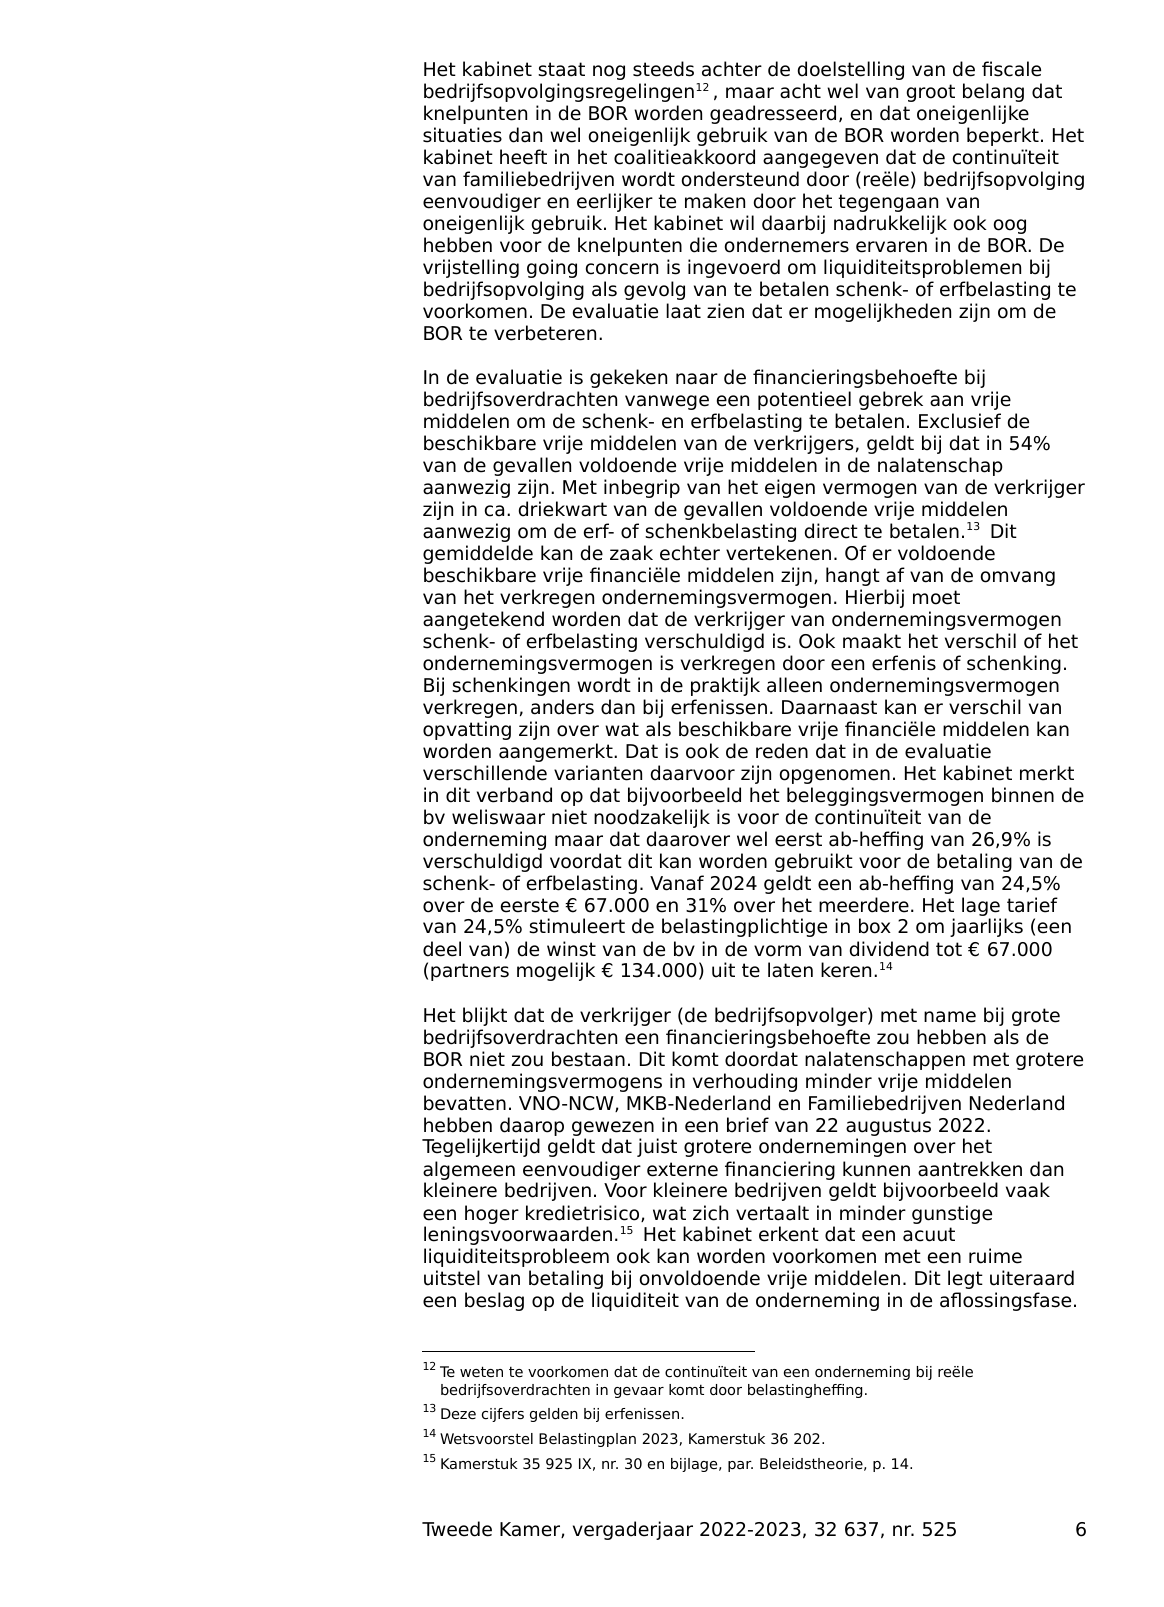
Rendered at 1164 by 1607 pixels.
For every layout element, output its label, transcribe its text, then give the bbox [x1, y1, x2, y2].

text Het blijkt dat de verkrijger (de bedrijfsopvolger) met name bij grote bedrijfsoverdrachten een financieringsbehoefte zou hebben als de BOR niet zou bestaan. Dit komt doordat nalatenschappen met grotere ondernemingsvermogens in verhouding minder vrije middelen bevatten. VNO-NCW, MKB-Nederland en Familiebedrijven Nederland hebben daarop gewezen in een brief van 22 augustus 2022. Tegelijkertijd geldt dat juist grotere ondernemingen over het algemeen eenvoudiger externe financiering kunnen aantrekken dan kleinere bedrijven. Voor kleinere bedrijven geldt bijvoorbeeld vaak een hoger kredietrisico, wat zich vertaalt in minder gunstige leningsvoorwaarden. Het kabinet erkent dat een acuut liquiditeitsprobleem ook kan worden voorkomen met een ruime uitstel van betaling bij onvoldoende vrije middelen. Dit legt uiteraard een beslag op de liquiditeit van de onderneming in de aflossingsfase. [422, 1004, 1087, 1312]
text Wetsvoorstel Belastingplan 2023, Kamerstuk 36 202. [422, 1427, 1087, 1449]
text Deze cijfers gelden bij erfenissen. [422, 1402, 1087, 1424]
text Kamerstuk 35 925 IX, nr. 30 en bijlage, par. Beleidstheorie, p. 14. [422, 1452, 1087, 1474]
text Te weten te voorkomen dat de continuïteit van een onderneming bij reële bedrijfsoverdrachten in gevaar komt door belastingheffing. [422, 1360, 1087, 1399]
text In de evaluatie is gekeken naar de financieringsbehoefte bij bedrijfsoverdrachten vanwege een potentieel gebrek aan vrije middelen om de schenk- en erfbelasting te betalen. Exclusief de beschikbare vrije middelen van de verkrijgers, geldt bij dat in 54% van de gevallen voldoende vrije middelen in de nalatenschap aanwezig zijn. Met inbegrip van het eigen vermogen van de verkrijger zijn in ca. driekwart van de gevallen voldoende vrije middelen aanwezig om de erf- of schenkbelasting direct te betalen. Dit gemiddelde kan de zaak echter vertekenen. Of er voldoende beschikbare vrije financiële middelen zijn, hangt af van de omvang van het verkregen ondernemingsvermogen. Hierbij moet aangetekend worden dat de verkrijger van ondernemingsvermogen schenk- of erfbelasting verschuldigd is. Ook maakt het verschil of het ondernemingsvermogen is verkregen door een erfenis of schenking. Bij schenkingen wordt in de praktijk alleen ondernemingsvermogen verkregen, anders dan bij erfenissen. Daarnaast kan er verschil van opvatting zijn over wat als beschikbare vrije financiële middelen kan worden aangemerkt. Dat is ook de reden dat in de evaluatie verschillende varianten daarvoor zijn opgenomen. Het kabinet merkt in dit verband op dat bijvoorbeeld het beleggingsvermogen binnen de bv weliswaar niet noodzakelijk is voor de continuïteit van de onderneming maar dat daarover wel eerst ab-heffing van 26,9% is verschuldigd voordat dit kan worden gebruikt voor de betaling van de schenk- of erfbelasting. Vanaf 2024 geldt een ab-heffing van 24,5% over de eerste € 67.000 en 31% over het meerdere. Het lage tarief van 24,5% stimuleert de belastingplichtige in box 2 om jaarlijks (een deel van) de winst van de bv in de vorm van dividend tot € 67.000 (partners mogelijk € 134.000) uit te laten keren. [422, 367, 1087, 982]
text Het kabinet staat nog steeds achter de doelstelling van de fiscale bedrijfsopvolgingsregelingen, maar acht wel van groot belang dat knelpunten in de BOR worden geadresseerd, en dat oneigenlijke situaties dan wel oneigenlijk gebruik van de BOR worden beperkt. Het kabinet heeft in het coalitieakkoord aangegeven dat de continuïteit van familiebedrijven wordt ondersteund door (reële) bedrijfsopvolging eenvoudiger en eerlijker te maken door het tegengaan van oneigenlijk gebruik. Het kabinet wil daarbij nadrukkelijk ook oog hebben voor de knelpunten die ondernemers ervaren in de BOR. De vrijstelling going concern is ingevoerd om liquiditeitsproblemen bij bedrijfsopvolging als gevolg van te betalen schenk- of erfbelasting te voorkomen. De evaluatie laat zien dat er mogelijkheden zijn om de BOR te verbeteren. [422, 59, 1087, 345]
